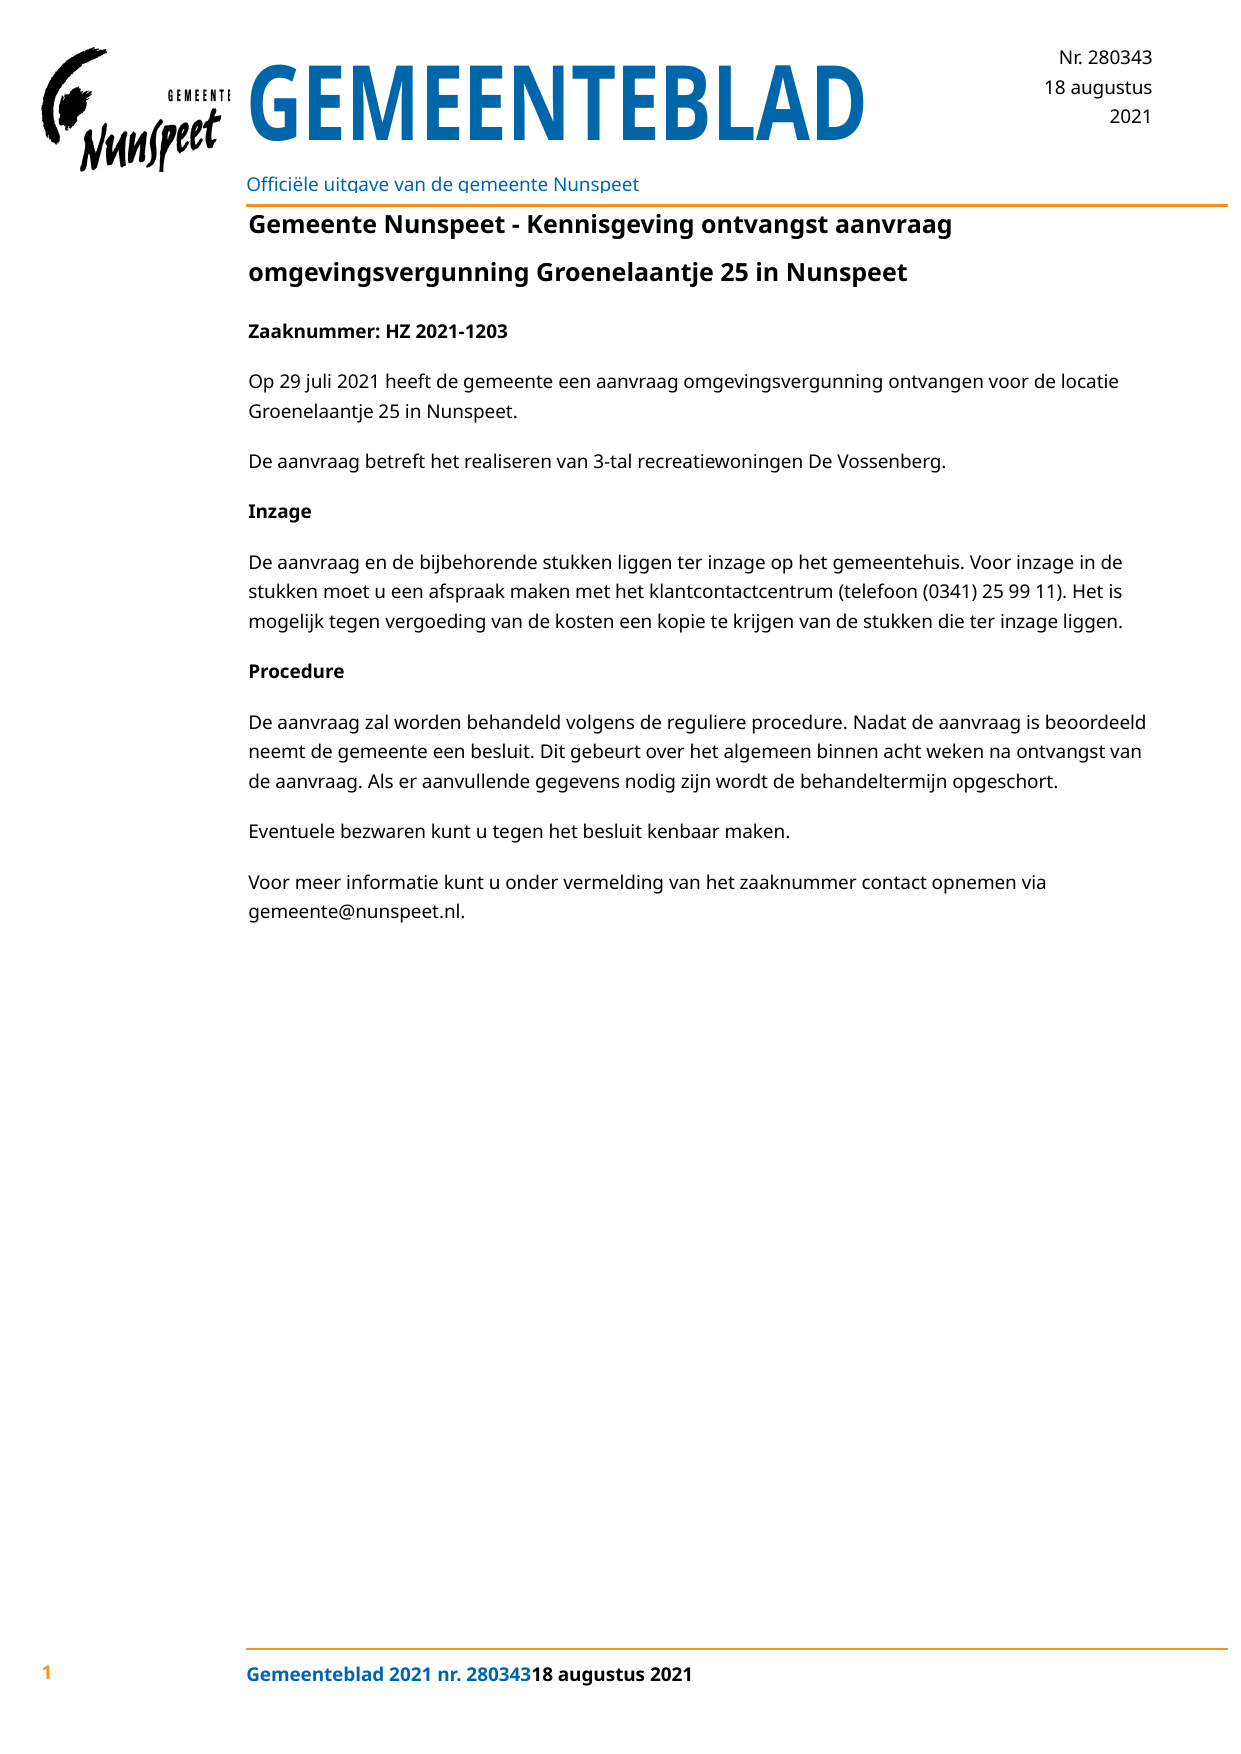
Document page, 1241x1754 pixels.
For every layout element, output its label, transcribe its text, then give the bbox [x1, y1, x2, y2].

text Op 29 juli 2021 heeft de gemeente een aanvraag omgevingsvergunning ontvangen voor de locatie Groenelaantje 25 in Nunspeet. [248, 368, 1152, 424]
text Eventuele bezwaren kunt u tegen het besluit kenbaar maken. [248, 819, 1152, 844]
text Gemeente Nunspeet - Kennisgeving ontvangst aanvraag omgevingsvergunning Groenelaantje 25 in Nunspeet [248, 207, 1152, 288]
picture [41, 47, 231, 172]
text De aanvraag en de bijbehorende stukken liggen ter inzage op het gemeentehuis. Voor inzage in de stukken moet u een afspraak maken met het klantcontactcentrum (telefoon (0341) 25 99 11). Het is mogelijk tegen vergoeding van de kosten een kopie te krijgen van de stukken die ter inzage liggen. [248, 549, 1152, 634]
text Zaaknummer: HZ 2021-1203 [248, 318, 1152, 344]
text De aanvraag betreft het realiseren van 3-tal recreatiewoningen De Vossenberg. [248, 448, 1152, 474]
text Inzage [248, 499, 1152, 524]
text Procedure [248, 659, 1152, 684]
text Voor meer informatie kunt u onder vermelding van het zaaknummer contact opnemen via gemeente@nunspeet.nl. [248, 869, 1152, 924]
text De aanvraag zal worden behandeld volgens de reguliere procedure. Nadat de aanvraag is beoordeeld neemt de gemeente een besluit. Dit gebeurt over het algemeen binnen acht weken na ontvangst van de aanvraag. Als er aanvullende gegevens nodig zijn wordt de behandeltermijn opgeschort. [248, 709, 1152, 794]
